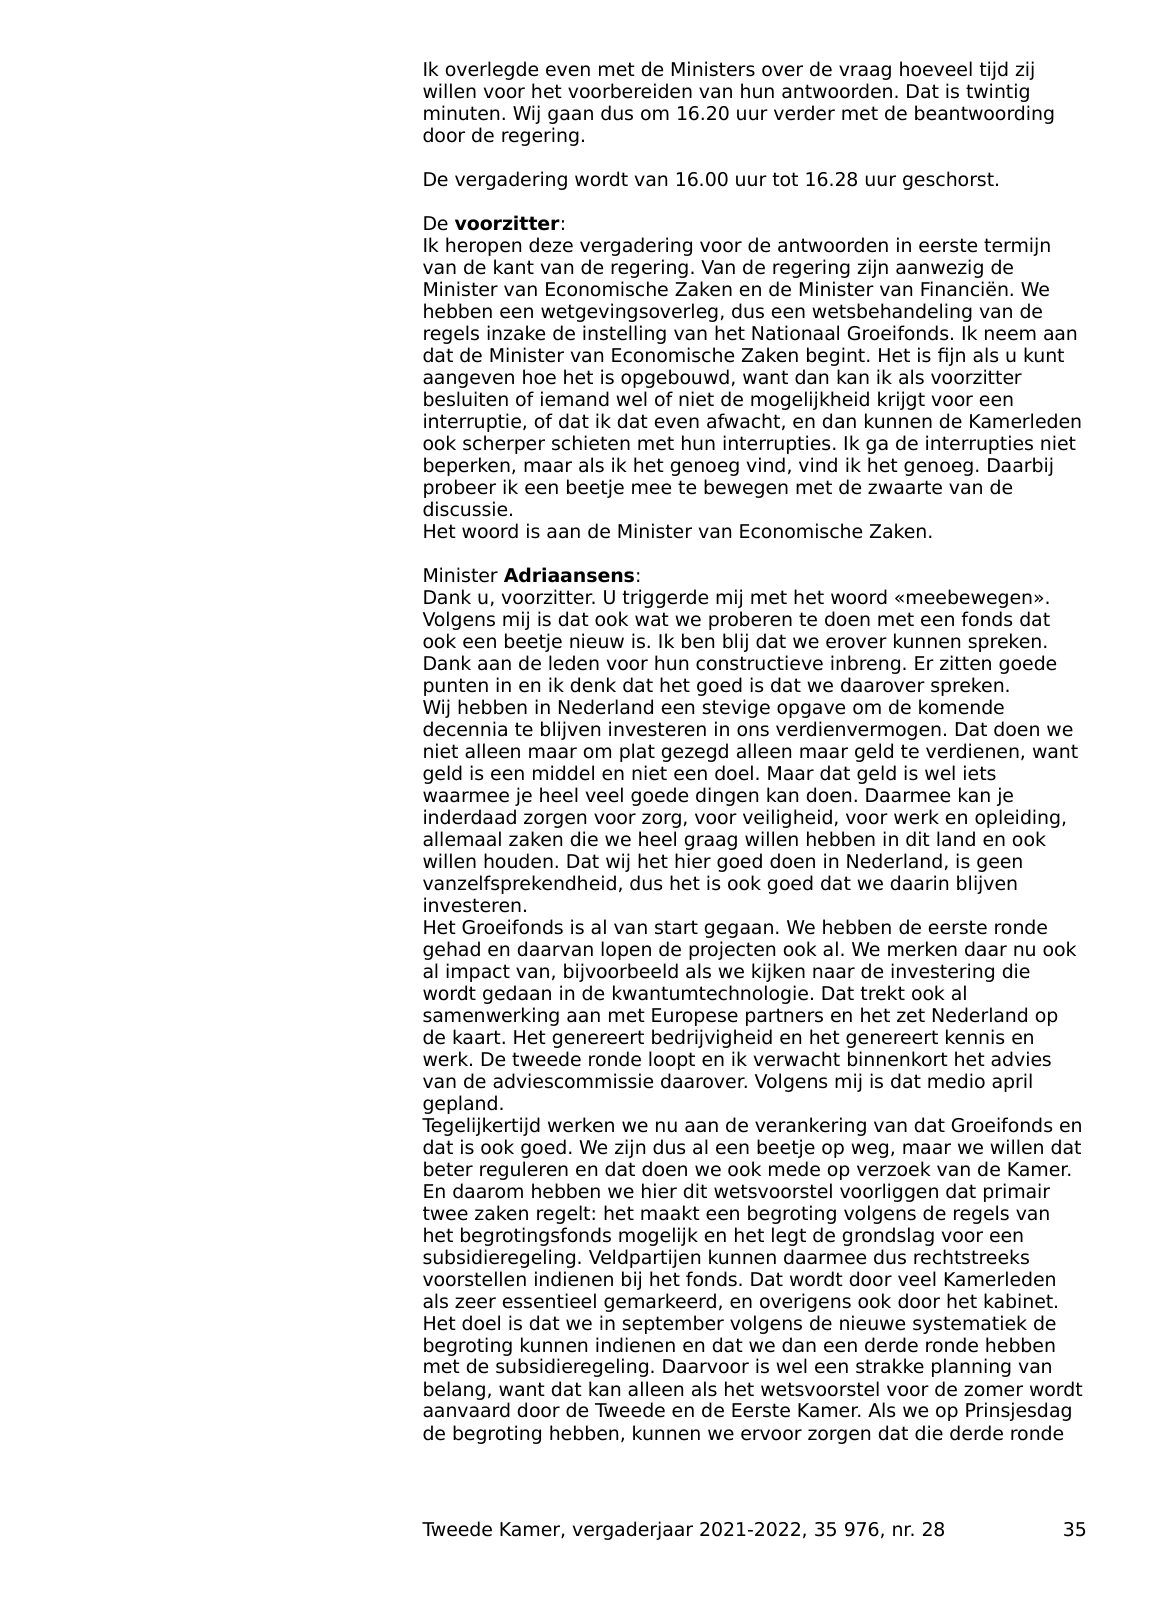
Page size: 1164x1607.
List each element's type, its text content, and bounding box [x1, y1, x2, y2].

text Het woord is aan de Minister van Economische Zaken. [422, 521, 1087, 543]
text De voorzitter: [422, 213, 1087, 235]
text Ik overlegde even met de Ministers over de vraag hoeveel tijd zij willen voor het voorbereiden van hun antwoorden. Dat is twintig minuten. Wij gaan dus om 16.20 uur verder met de beantwoording door de regering. [422, 59, 1087, 147]
text Het Groeifonds is al van start gegaan. We hebben de eerste ronde gehad en daarvan lopen de projecten ook al. We merken daar nu ook al impact van, bijvoorbeeld als we kijken naar de investering die wordt gedaan in de kwantumtechnologie. Dat trekt ook al samenwerking aan met Europese partners en het zet Nederland op de kaart. Het genereert bedrijvigheid en het genereert kennis en werk. De tweede ronde loopt en ik verwacht binnenkort het advies van de adviescommissie daarover. Volgens mij is dat medio april gepland. [422, 917, 1087, 1115]
text Het doel is dat we in september volgens de nieuwe systematiek de begroting kunnen indienen en dat we dan een derde ronde hebben met de subsidieregeling. Daarvoor is wel een strakke planning van belang, want dat kan alleen als het wetsvoorstel voor de zomer wordt aanvaard door de Tweede en de Eerste Kamer. Als we op Prinsjesdag de begroting hebben, kunnen we ervoor zorgen dat die derde ronde [422, 1312, 1087, 1444]
text Tegelijkertijd werken we nu aan de verankering van dat Groeifonds en dat is ook goed. We zijn dus al een beetje op weg, maar we willen dat beter reguleren en dat doen we ook mede op verzoek van de Kamer. En daarom hebben we hier dit wetsvoorstel voorliggen dat primair twee zaken regelt: het maakt een begroting volgens de regels van het begrotingsfonds mogelijk en het legt de grondslag voor een subsidieregeling. Veldpartijen kunnen daarmee dus rechtstreeks voorstellen indienen bij het fonds. Dat wordt door veel Kamerleden als zeer essentieel gemarkeerd, en overigens ook door het kabinet. [422, 1115, 1087, 1312]
text Ik heropen deze vergadering voor de antwoorden in eerste termijn van de kant van de regering. Van de regering zijn aanwezig de Minister van Economische Zaken en de Minister van Financiën. We hebben een wetgevingsoverleg, dus een wetsbehandeling van de regels inzake de instelling van het Nationaal Groeifonds. Ik neem aan dat de Minister van Economische Zaken begint. Het is fijn als u kunt aangeven hoe het is opgebouwd, want dan kan ik als voorzitter besluiten of iemand wel of niet de mogelijkheid krijgt voor een interruptie, of dat ik dat even afwacht, en dan kunnen de Kamerleden ook scherper schieten met hun interrupties. Ik ga de interrupties niet beperken, maar als ik het genoeg vind, vind ik het genoeg. Daarbij probeer ik een beetje mee te bewegen met de zwaarte van de discussie. [422, 235, 1087, 521]
text Wij hebben in Nederland een stevige opgave om de komende decennia te blijven investeren in ons verdienvermogen. Dat doen we niet alleen maar om plat gezegd alleen maar geld te verdienen, want geld is een middel en niet een doel. Maar dat geld is wel iets waarmee je heel veel goede dingen kan doen. Daarmee kan je inderdaad zorgen voor zorg, voor veiligheid, voor werk en opleiding, allemaal zaken die we heel graag willen hebben in dit land en ook willen houden. Dat wij het hier goed doen in Nederland, is geen vanzelfsprekendheid, dus het is ook goed dat we daarin blijven investeren. [422, 697, 1087, 917]
text Dank u, voorzitter. U triggerde mij met het woord «meebewegen». Volgens mij is dat ook wat we proberen te doen met een fonds dat ook een beetje nieuw is. Ik ben blij dat we erover kunnen spreken. Dank aan de leden voor hun constructieve inbreng. Er zitten goede punten in en ik denk dat het goed is dat we daarover spreken. [422, 587, 1087, 697]
text De vergadering wordt van 16.00 uur tot 16.28 uur geschorst. [422, 169, 1087, 191]
text Minister Adriaansens: [422, 565, 1087, 587]
